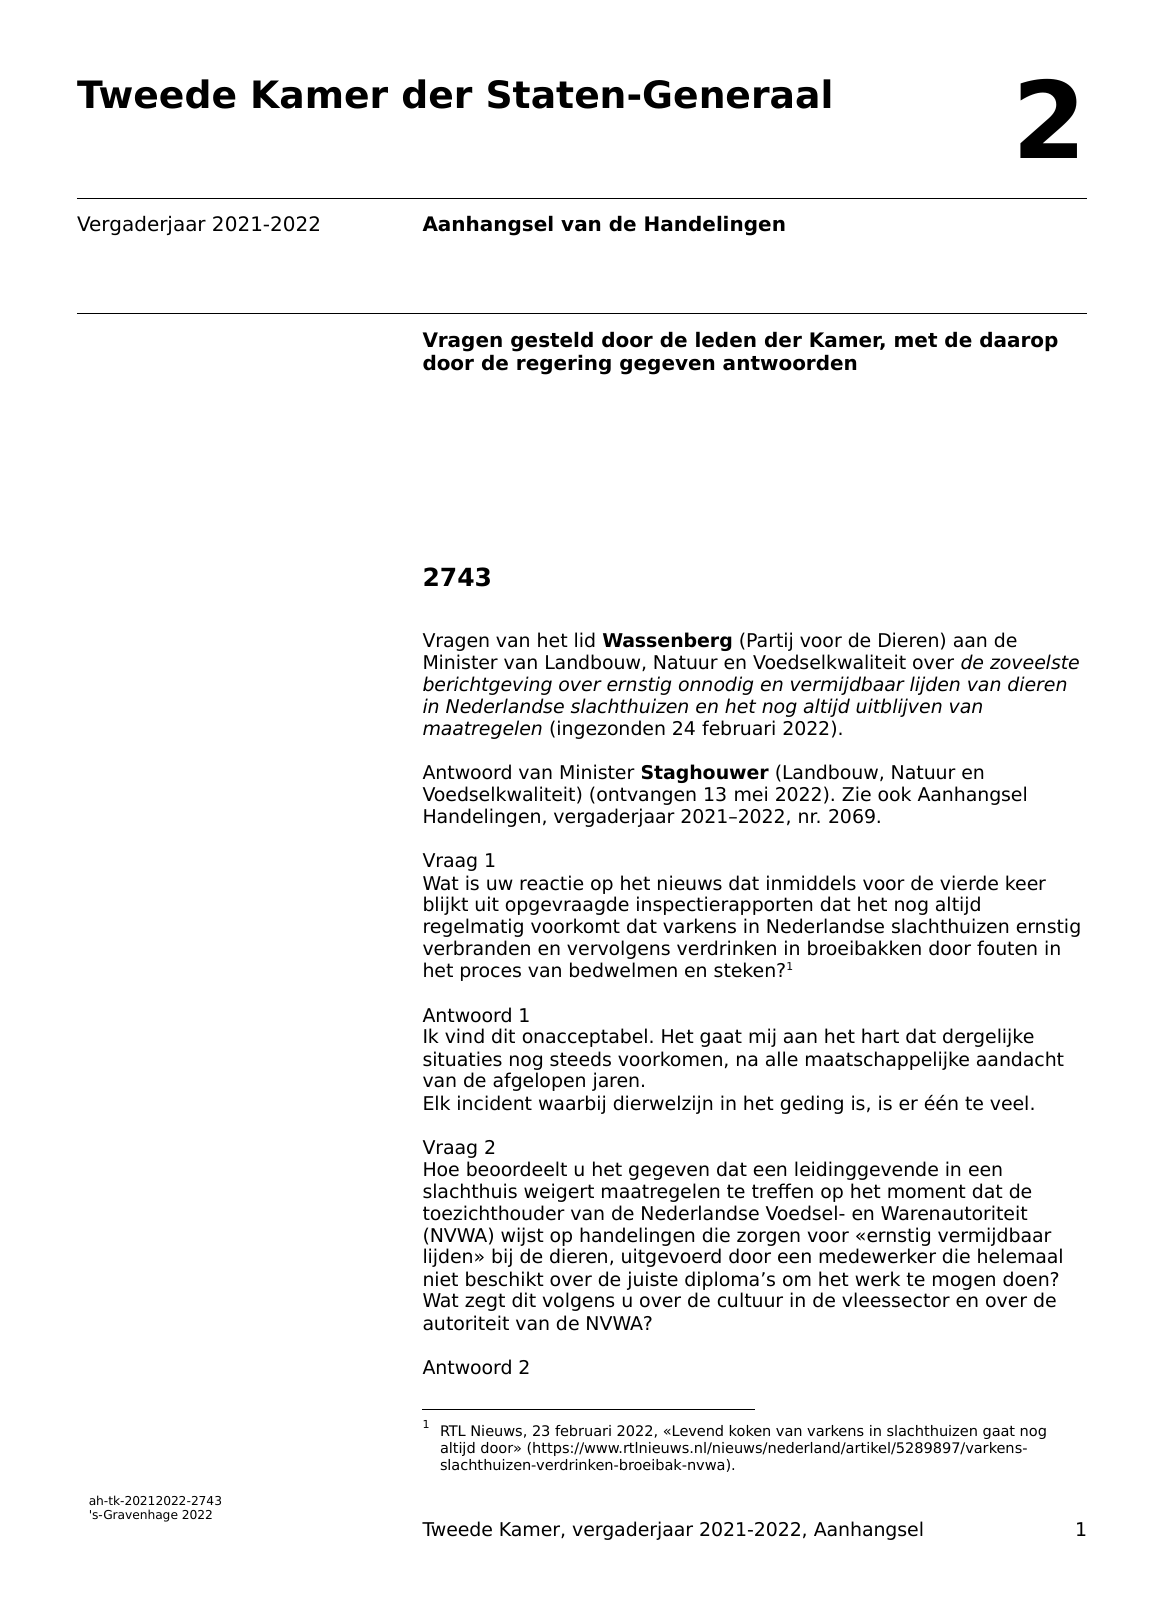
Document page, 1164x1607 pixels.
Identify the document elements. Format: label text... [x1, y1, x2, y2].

text ah-tk-20212022-2743 [88, 1494, 323, 1508]
text Hoe beoordeelt u het gegeven dat een leidinggevende in een slachthuis weigert maatregelen te treffen op het moment dat de toezichthouder van de Nederlandse Voedsel- en Warenautoriteit (NVWA) wijst op handelingen die zorgen voor «ernstig vermijdbaar lijden» bij de dieren, uitgevoerd door een medewerker die helemaal niet beschikt over de juiste diploma’s om het werk te mogen doen? Wat zegt dit volgens u over de cultuur in de vleessector en over de autoriteit van de NVWA? [422, 1158, 1087, 1334]
text RTL Nieuws, 23 februari 2022, «Levend koken van varkens in slachthuizen gaat nog altijd door» (https://www.rtlnieuws.nl/nieuws/nederland/artikel/5289897/varkens-slachthuizen-verdrinken-broeibak-nvwa). [422, 1418, 1087, 1474]
text Antwoord van Minister Staghouwer (Landbouw, Natuur en Voedselkwaliteit) (ontvangen 13 mei 2022). Zie ook Aanhangsel Handelingen, vergaderjaar 2021–2022, nr. 2069. [422, 762, 1087, 828]
text Wat is uw reactie op het nieuws dat inmiddels voor de vierde keer blijkt uit opgevraagde inspectierapporten dat het nog altijd regelmatig voorkomt dat varkens in Nederlandse slachthuizen ernstig verbranden en vervolgens verdrinken in broeibakken door fouten in het proces van bedwelmen en steken? [422, 872, 1087, 982]
text 2743 [422, 563, 1087, 592]
text Vraag 2 [422, 1137, 1087, 1158]
text Vragen van het lid Wassenberg (Partij voor de Dieren) aan de Minister van Landbouw, Natuur en Voedselkwaliteit over de zoveelste berichtgeving over ernstig onnodig en vermijdbaar lijden van dieren in Nederlandse slachthuizen en het nog altijd uitblijven van maatregelen (ingezonden 24 februari 2022). [422, 630, 1087, 740]
text Elk incident waarbij dierwelzijn in het geding is, is er één te veel. [422, 1092, 1087, 1114]
table_cell Vergaderjaar 2021-2022 [77, 199, 422, 313]
text 's-Gravenhage 2022 [88, 1508, 323, 1522]
text Antwoord 1 [422, 1004, 1087, 1026]
text Antwoord 2 [422, 1357, 1087, 1378]
text Ik vind dit onacceptabel. Het gaat mij aan het hart dat dergelijke situaties nog steeds voorkomen, na alle maatschappelijke aandacht van de afgelopen jaren. [422, 1026, 1087, 1092]
table_header 2 [886, 59, 1087, 198]
table_header Tweede Kamer der Staten-Generaal [77, 59, 886, 198]
table_cell Aanhangsel van de Handelingen [422, 199, 1087, 313]
table_cell [77, 314, 422, 375]
table_cell Vragen gesteld door de leden der Kamer, met de daarop door de regering gegeven antwoorden [422, 314, 1087, 375]
text Vraag 1 [422, 850, 1087, 872]
